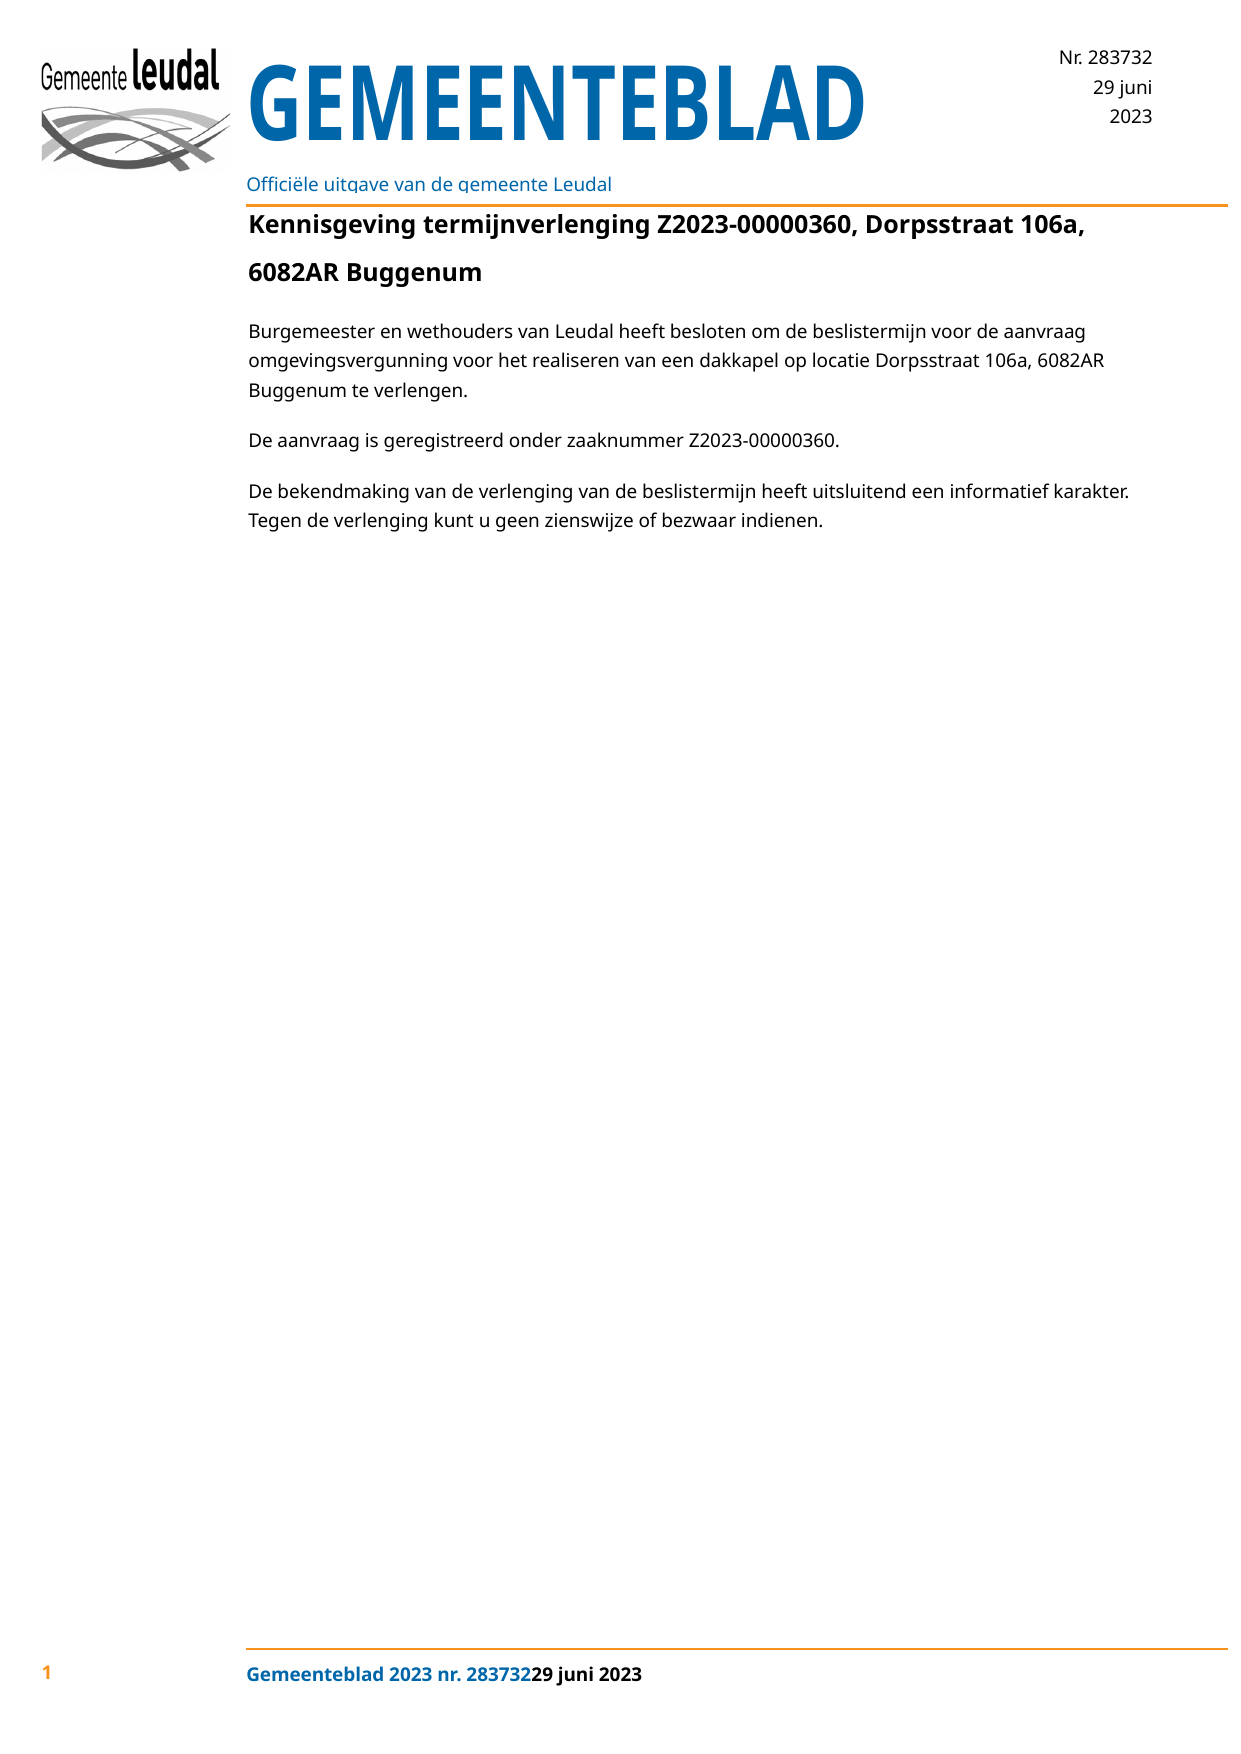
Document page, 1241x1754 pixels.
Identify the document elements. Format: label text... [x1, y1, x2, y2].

text Burgemeester en wethouders van Leudal heeft besloten om de beslistermijn voor de aanvraag omgevingsvergunning voor het realiseren van een dakkapel op locatie Dorpsstraat 106a, 6082AR Buggenum te verlengen. [248, 318, 1152, 403]
text De aanvraag is geregistreerd onder zaaknummer Z2023-00000360. [248, 427, 1152, 453]
text De bekendmaking van de verlenging van de beslistermijn heeft uitsluitend een informatief karakter. Tegen de verlenging kunt u geen zienswijze of bezwaar indienen. [248, 478, 1152, 533]
picture [41, 47, 231, 172]
text Kennisgeving termijnverlenging Z2023-00000360, Dorpsstraat 106a, 6082AR Buggenum [248, 207, 1152, 288]
